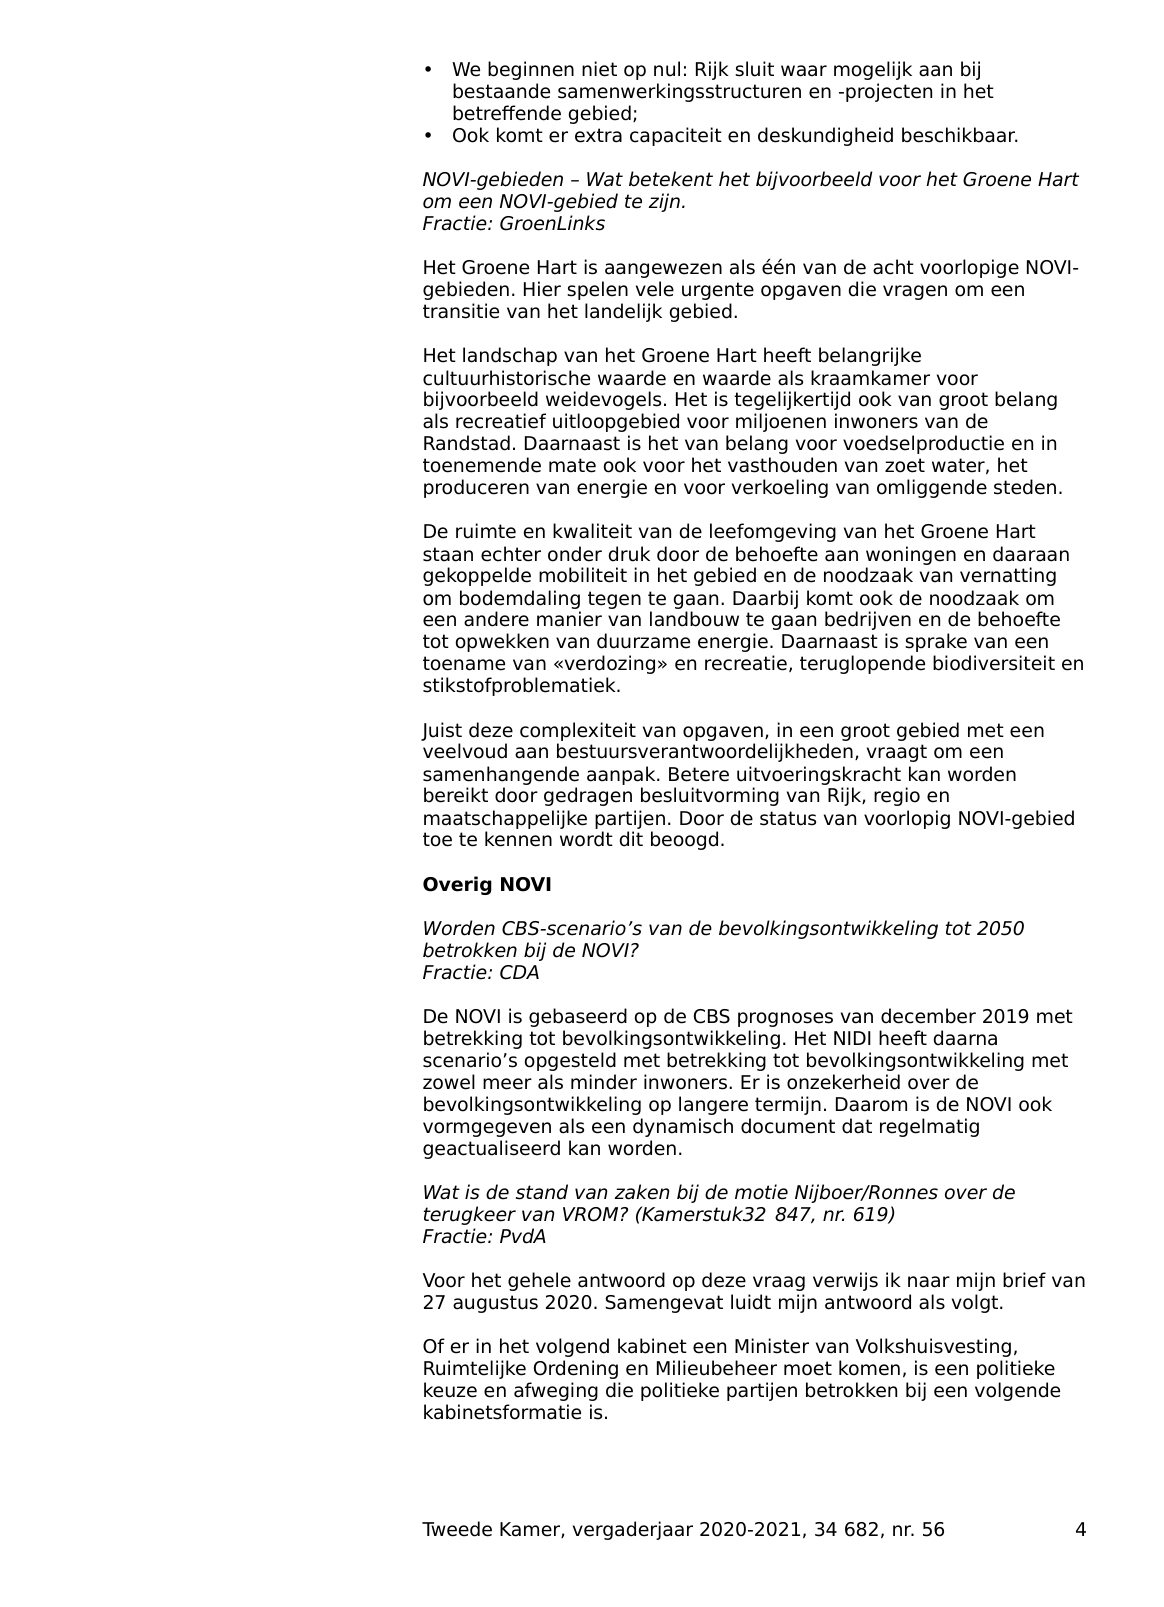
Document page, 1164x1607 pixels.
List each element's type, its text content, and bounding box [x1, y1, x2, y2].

text De ruimte en kwaliteit van de leefomgeving van het Groene Hart staan echter onder druk door de behoefte aan woningen en daaraan gekoppelde mobiliteit in het gebied en de noodzaak van vernatting om bodemdaling tegen te gaan. Daarbij komt ook de noodzaak om een andere manier van landbouw te gaan bedrijven en de behoefte tot opwekken van duurzame energie. Daarnaast is sprake van een toename van «verdozing» en recreatie, teruglopende biodiversiteit en stikstofproblematiek. [422, 521, 1087, 697]
text Of er in het volgend kabinet een Minister van Volkshuisvesting, Ruimtelijke Ordening en Milieubeheer moet komen, is een politieke keuze en afweging die politieke partijen betrokken bij een volgende kabinetsformatie is. [422, 1336, 1087, 1424]
text Juist deze complexiteit van opgaven, in een groot gebied met een veelvoud aan bestuursverantwoordelijkheden, vraagt om een samenhangende aanpak. Betere uitvoeringskracht kan worden bereikt door gedragen besluitvorming van Rijk, regio en maatschappelijke partijen. Door de status van voorlopig NOVI-gebied toe te kennen wordt dit beoogd. [422, 719, 1087, 851]
subtitle Overig NOVI [422, 873, 1087, 896]
text Worden CBS-scenario’s van de bevolkingsontwikkeling tot 2050 betrokken bij de NOVI? [422, 918, 1087, 962]
text Het Groene Hart is aangewezen als één van de acht voorlopige NOVI-gebieden. Hier spelen vele urgente opgaven die vragen om een transitie van het landelijk gebied. [422, 257, 1087, 323]
text Fractie: GroenLinks [422, 213, 1087, 235]
text NOVI-gebieden – Wat betekent het bijvoorbeeld voor het Groene Hart om een NOVI-gebied te zijn. [422, 169, 1087, 213]
text Fractie: CDA [422, 962, 1087, 984]
text Het landschap van het Groene Hart heeft belangrijke cultuurhistorische waarde en waarde als kraamkamer voor bijvoorbeeld weidevogels. Het is tegelijkertijd ook van groot belang als recreatief uitloopgebied voor miljoenen inwoners van de Randstad. Daarnaast is het van belang voor voedselproductie en in toenemende mate ook voor het vasthouden van zoet water, het produceren van energie en voor verkoeling van omliggende steden. [422, 345, 1087, 499]
text Fractie: PvdA [422, 1226, 1087, 1248]
text Voor het gehele antwoord op deze vraag verwijs ik naar mijn brief van 27 augustus 2020. Samengevat luidt mijn antwoord als volgt. [422, 1270, 1087, 1314]
text De NOVI is gebaseerd op de CBS prognoses van december 2019 met betrekking tot bevolkingsontwikkeling. Het NIDI heeft daarna scenario’s opgesteld met betrekking tot bevolkingsontwikkeling met zowel meer als minder inwoners. Er is onzekerheid over de bevolkingsontwikkeling op langere termijn. Daarom is de NOVI ook vormgegeven als een dynamisch document dat regelmatig geactualiseerd kan worden. [422, 1006, 1087, 1160]
text • Ook komt er extra capaciteit en deskundigheid beschikbaar. [422, 125, 1087, 147]
text • We beginnen niet op nul: Rijk sluit waar mogelijk aan bij bestaande samenwerkingsstructuren en -projecten in het betreffende gebied; [422, 59, 1087, 125]
text Wat is de stand van zaken bij de motie Nijboer/Ronnes over de terugkeer van VROM? (Kamerstuk32 847, nr. 619) [422, 1182, 1087, 1226]
